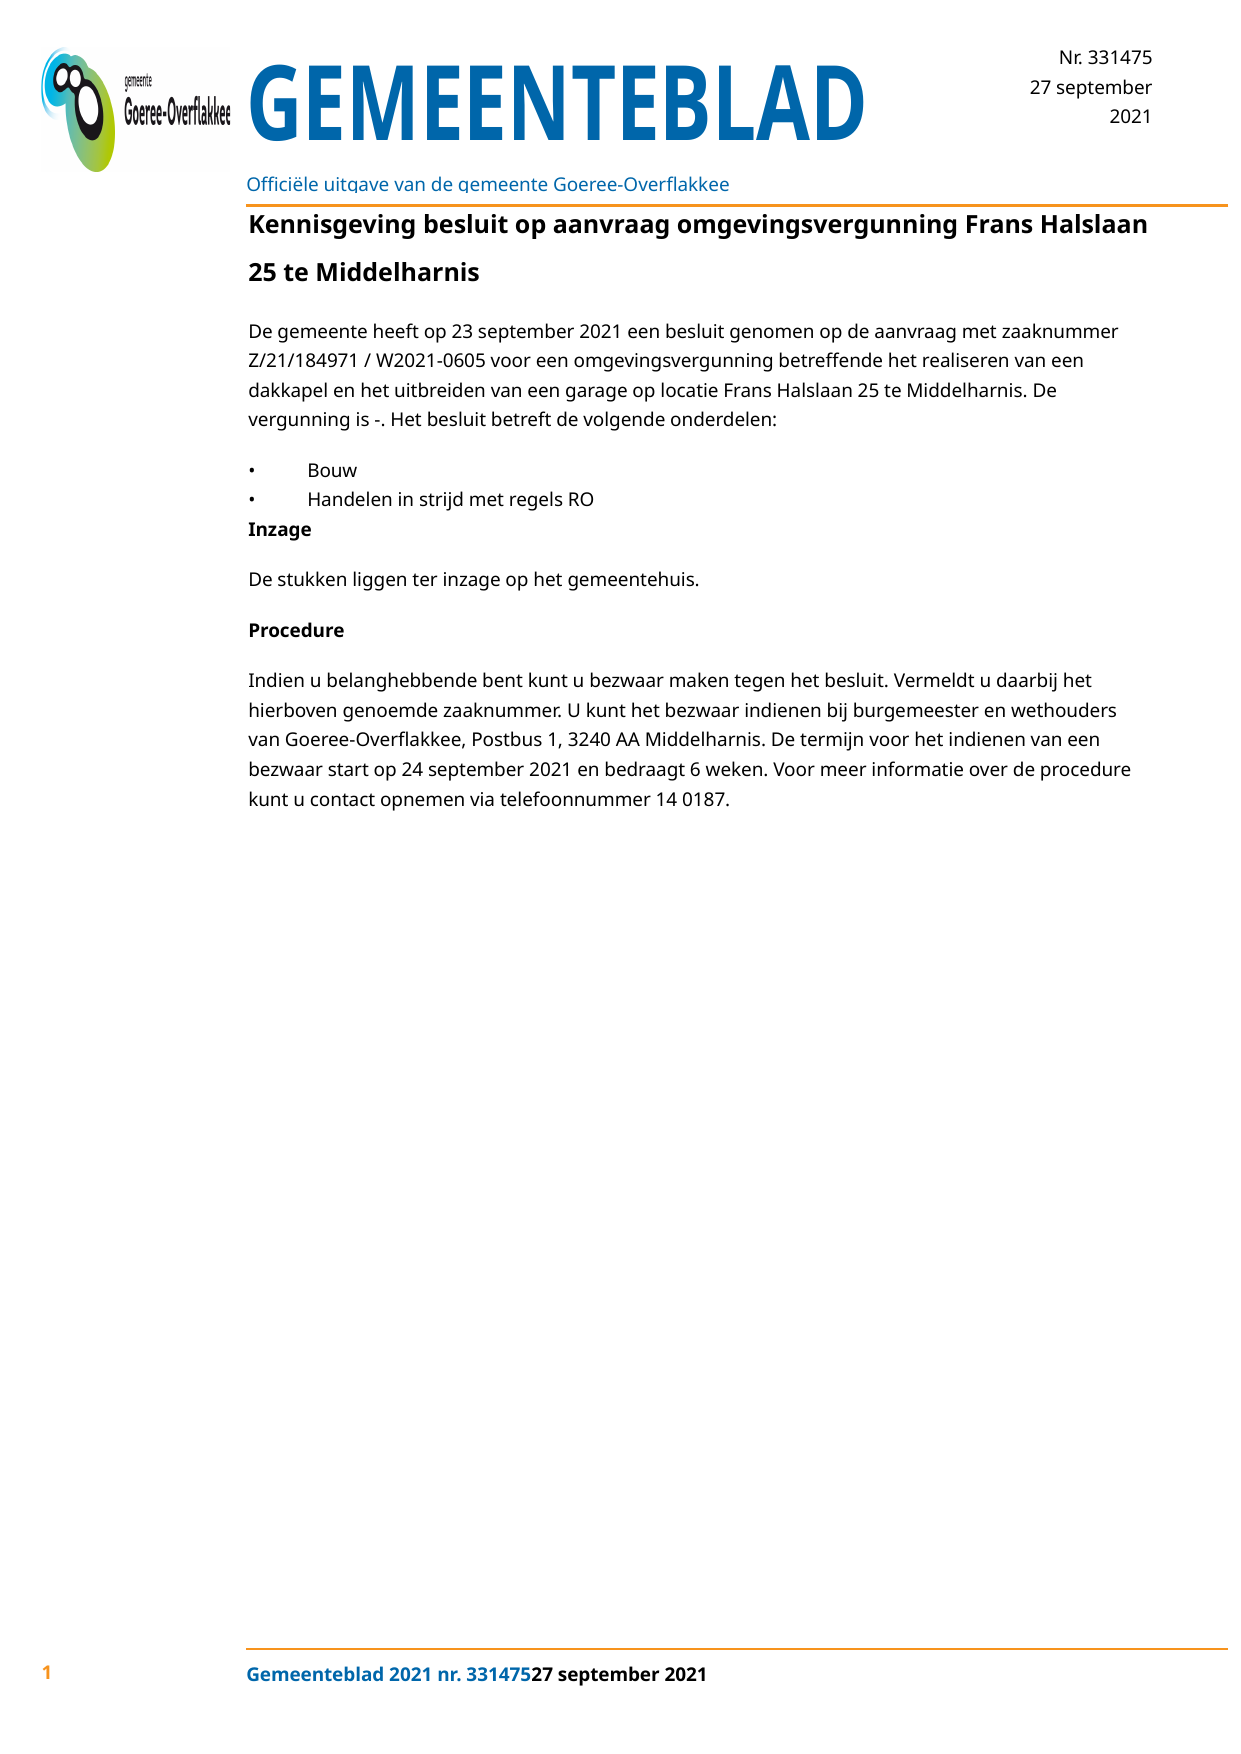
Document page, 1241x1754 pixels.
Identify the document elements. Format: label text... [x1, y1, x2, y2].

text Procedure [248, 617, 1152, 643]
text Indien u belanghebbende bent kunt u bezwaar maken tegen het besluit. Vermeldt u daarbij het hierboven genoemde zaaknummer. U kunt het bezwaar indienen bij burgemeester en wethouders van Goeree-Overflakkee, Postbus 1, 3240 AA Middelharnis. De termijn voor het indienen van een bezwaar start op 24 september 2021 en bedraagt 6 weken. Voor meer informatie over de procedure kunt u contact opnemen via telefoonnummer 14 0187. [248, 667, 1152, 812]
text Kennisgeving besluit op aanvraag omgevingsvergunning Frans Halslaan 25 te Middelharnis [248, 207, 1152, 288]
list Handelen in strijd met regels RO [248, 487, 1152, 512]
text De gemeente heeft op 23 september 2021 een besluit genomen op de aanvraag met zaaknummer Z/21/184971 / W2021-0605 voor een omgevingsvergunning betreffende het realiseren van een dakkapel en het uitbreiden van een garage op locatie Frans Halslaan 25 te Middelharnis. De vergunning is -. Het besluit betreft de volgende onderdelen: [248, 318, 1152, 432]
text De stukken liggen ter inzage op het gemeentehuis. [248, 567, 1152, 592]
picture [41, 47, 231, 172]
text Inzage [248, 516, 1152, 542]
list Bouw [248, 457, 1152, 483]
